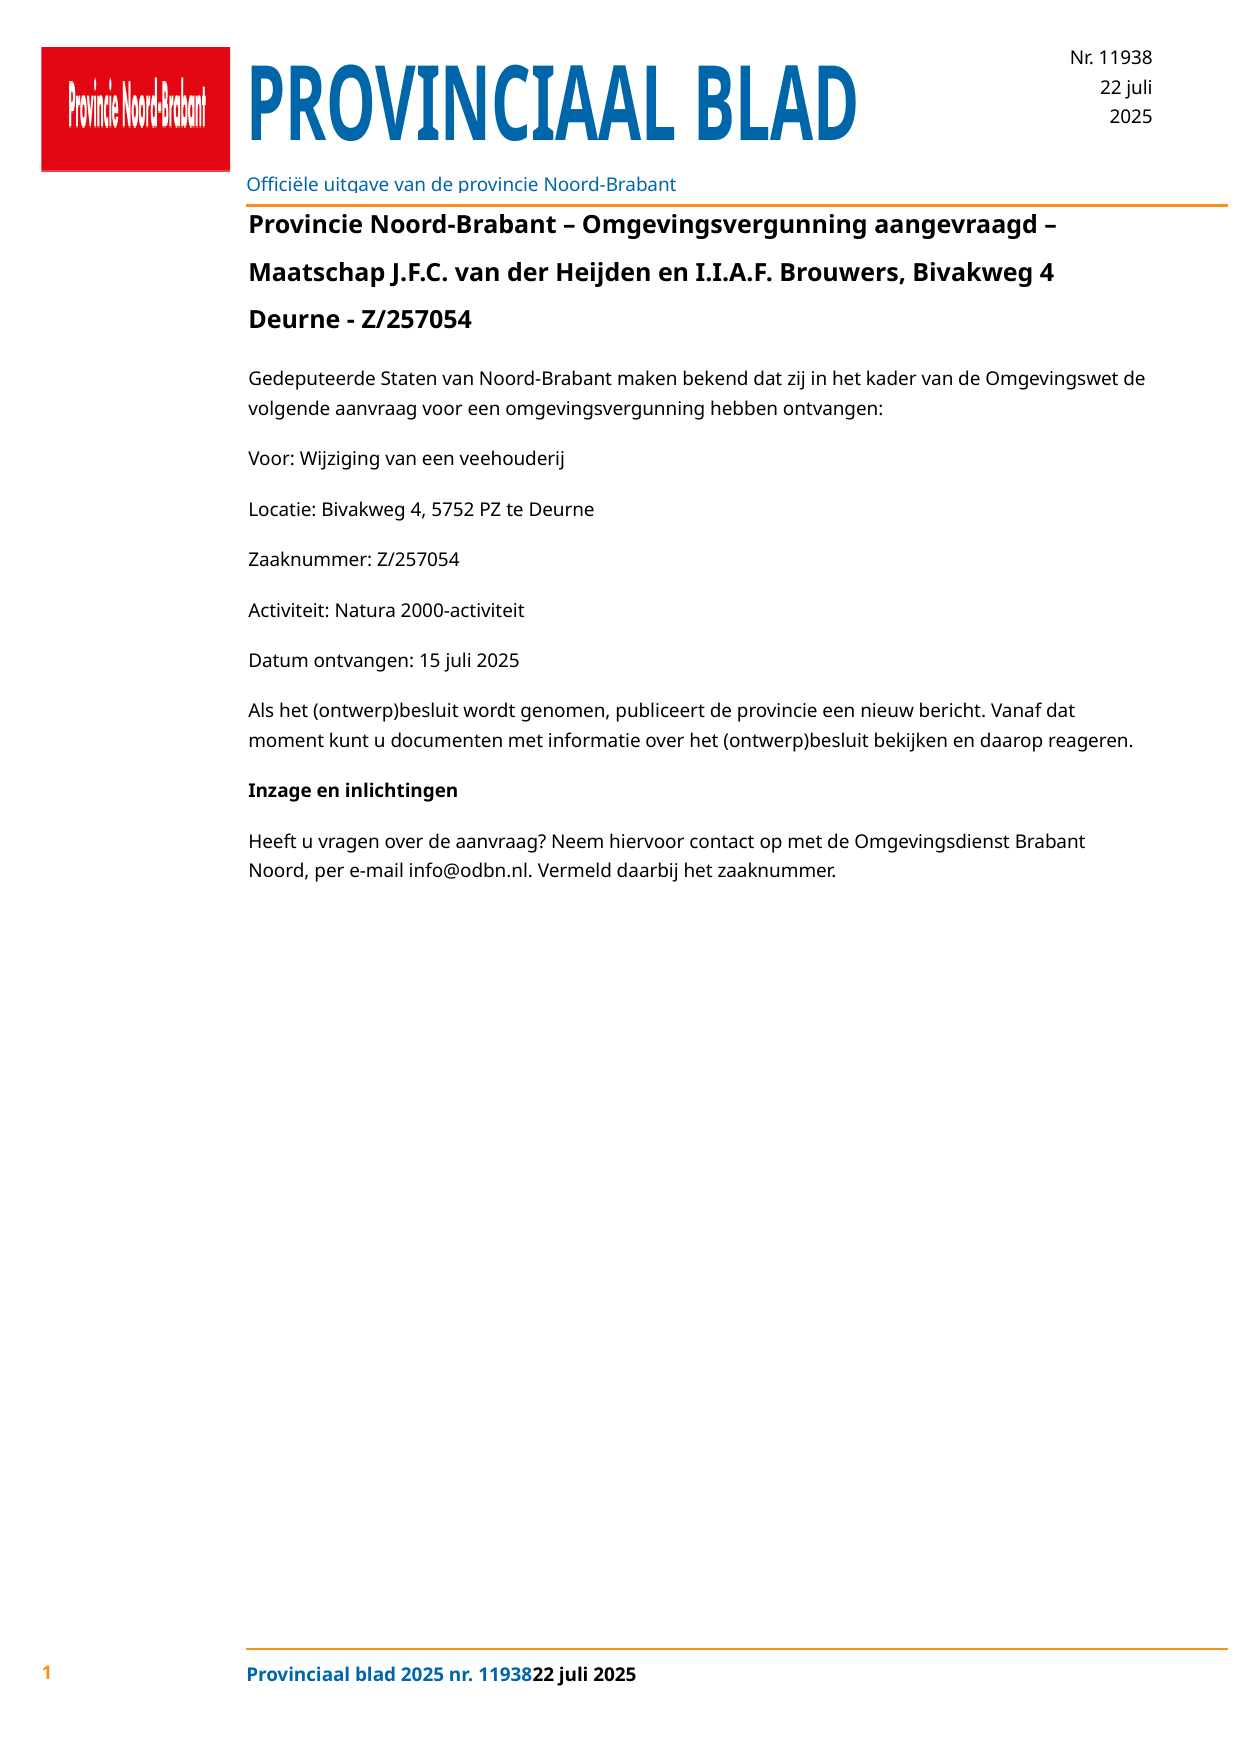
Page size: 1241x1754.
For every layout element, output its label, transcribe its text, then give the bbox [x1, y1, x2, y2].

picture [41, 47, 231, 172]
text Datum ontvangen: 15 juli 2025 [248, 647, 1152, 673]
text Gedeputeerde Staten van Noord-Brabant maken bekend dat zij in het kader van de Omgevingswet de volgende aanvraag voor een omgevingsvergunning hebben ontvangen: [248, 366, 1152, 421]
text Locatie: Bivakweg 4, 5752 PZ te Deurne [248, 496, 1152, 522]
text Zaaknummer: Z/257054 [248, 546, 1152, 572]
text Provincie Noord-Brabant – Omgevingsvergunning aangevraagd – Maatschap J.F.C. van der Heijden en I.I.A.F. Brouwers, Bivakweg 4 Deurne - Z/257054 [248, 207, 1152, 336]
text Heeft u vragen over de aanvraag? Neem hiervoor contact op met de Omgevingsdienst Brabant Noord, per e-mail info@odbn.nl. Vermeld daarbij het zaaknummer. [248, 828, 1152, 883]
text Als het (ontwerp)besluit wordt genomen, publiceert de provincie een nieuw bericht. Vanaf dat moment kunt u documenten met informatie over het (ontwerp)besluit bekijken en daarop reageren. [248, 698, 1152, 753]
text Activiteit: Natura 2000-activiteit [248, 597, 1152, 622]
text Voor: Wijziging van een veehouderij [248, 446, 1152, 471]
text Inzage en inlichtingen [248, 778, 1152, 803]
